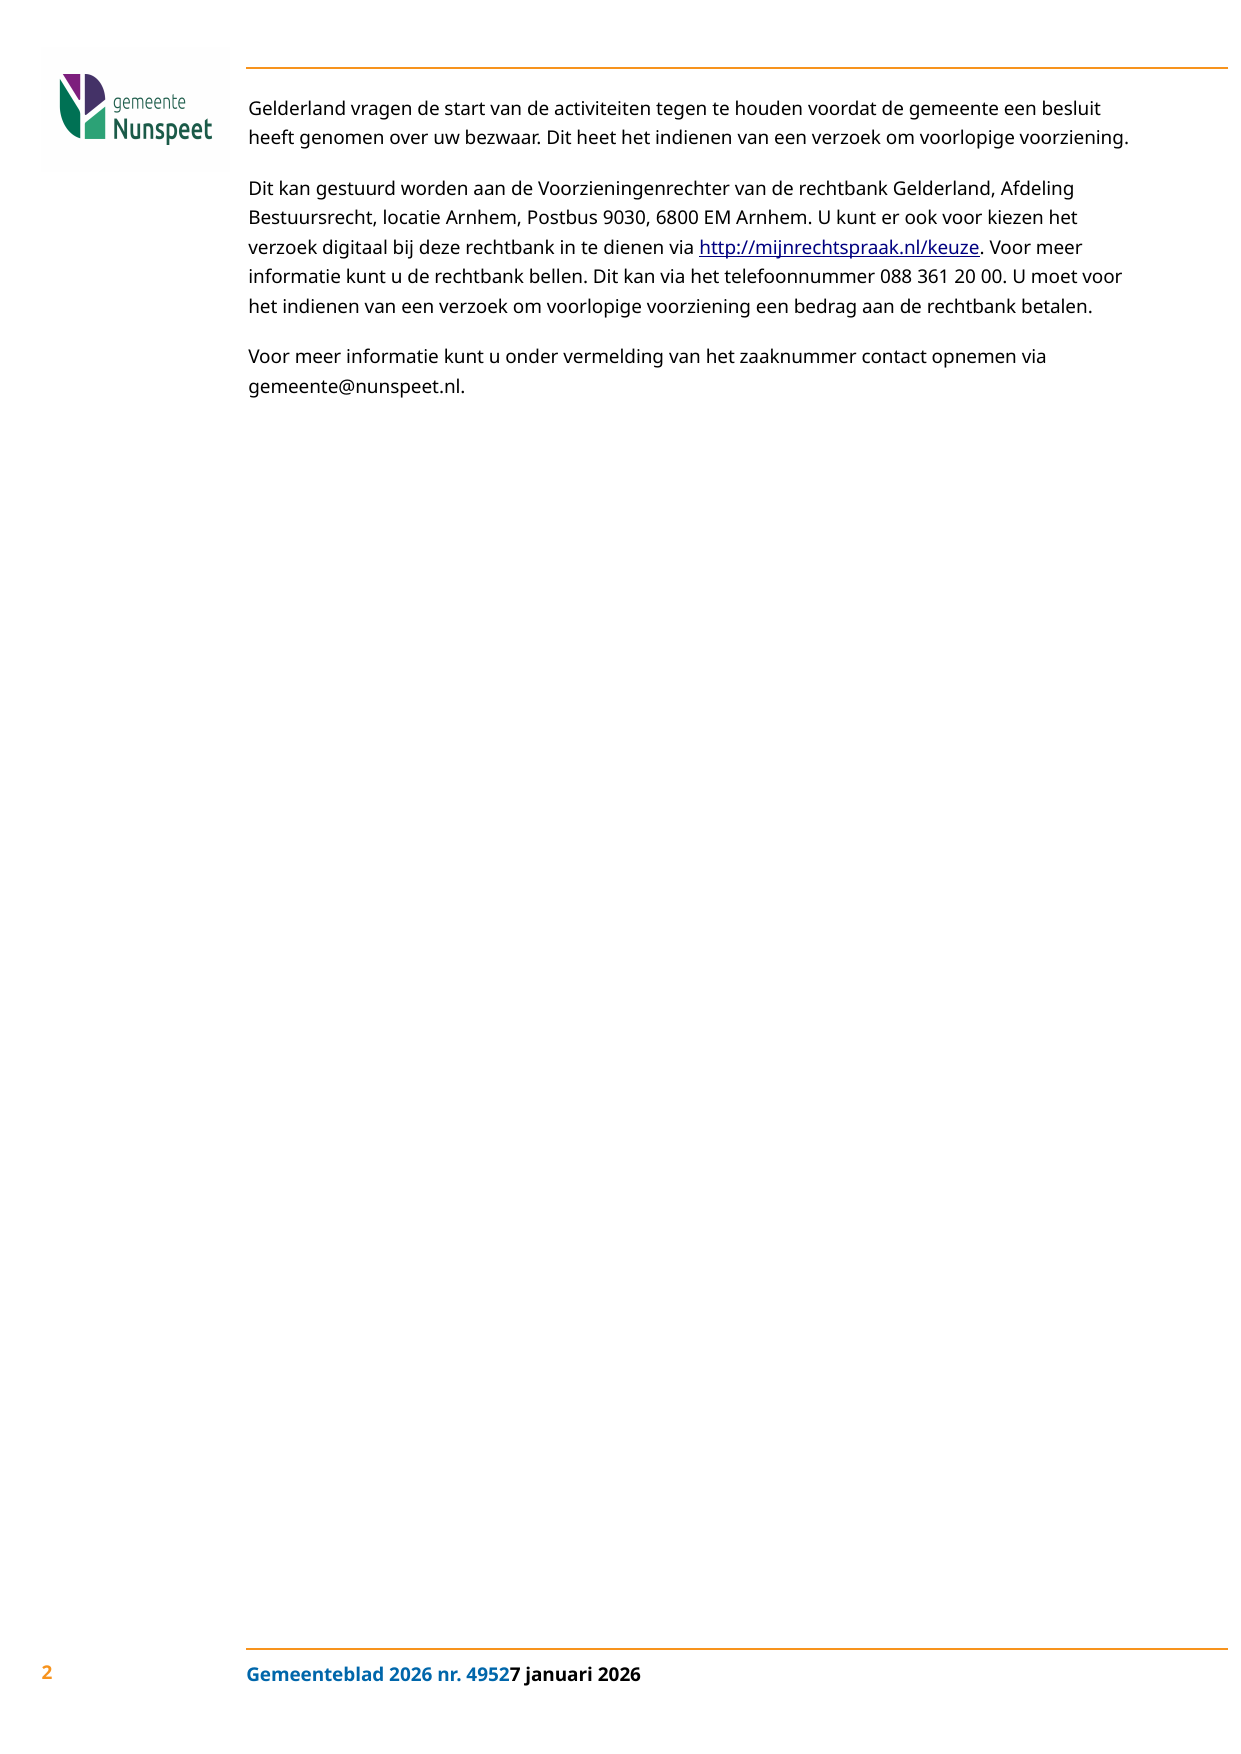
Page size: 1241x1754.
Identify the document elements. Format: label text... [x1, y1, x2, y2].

text Gelderland vragen de start van de activiteiten tegen te houden voordat de gemeente een besluit heeft genomen over uw bezwaar. Dit heet het indienen van een verzoek om voorlopige voorziening. [248, 95, 1152, 150]
picture [41, 47, 231, 172]
text Dit kan gestuurd worden aan de Voorzieningenrechter van de rechtbank Gelderland, Afdeling Bestuursrecht, locatie Arnhem, Postbus 9030, 6800 EM Arnhem. U kunt er ook voor kiezen het verzoek digitaal bij deze rechtbank in te dienen via http://mijnrechtspraak.nl/keuze. Voor meer informatie kunt u de rechtbank bellen. Dit kan via het telefoonnummer 088 361 20 00. U moet voor het indienen van een verzoek om voorlopige voorziening een bedrag aan de rechtbank betalen. [248, 175, 1152, 319]
text Voor meer informatie kunt u onder vermelding van het zaaknummer contact opnemen via gemeente@nunspeet.nl. [248, 343, 1152, 399]
